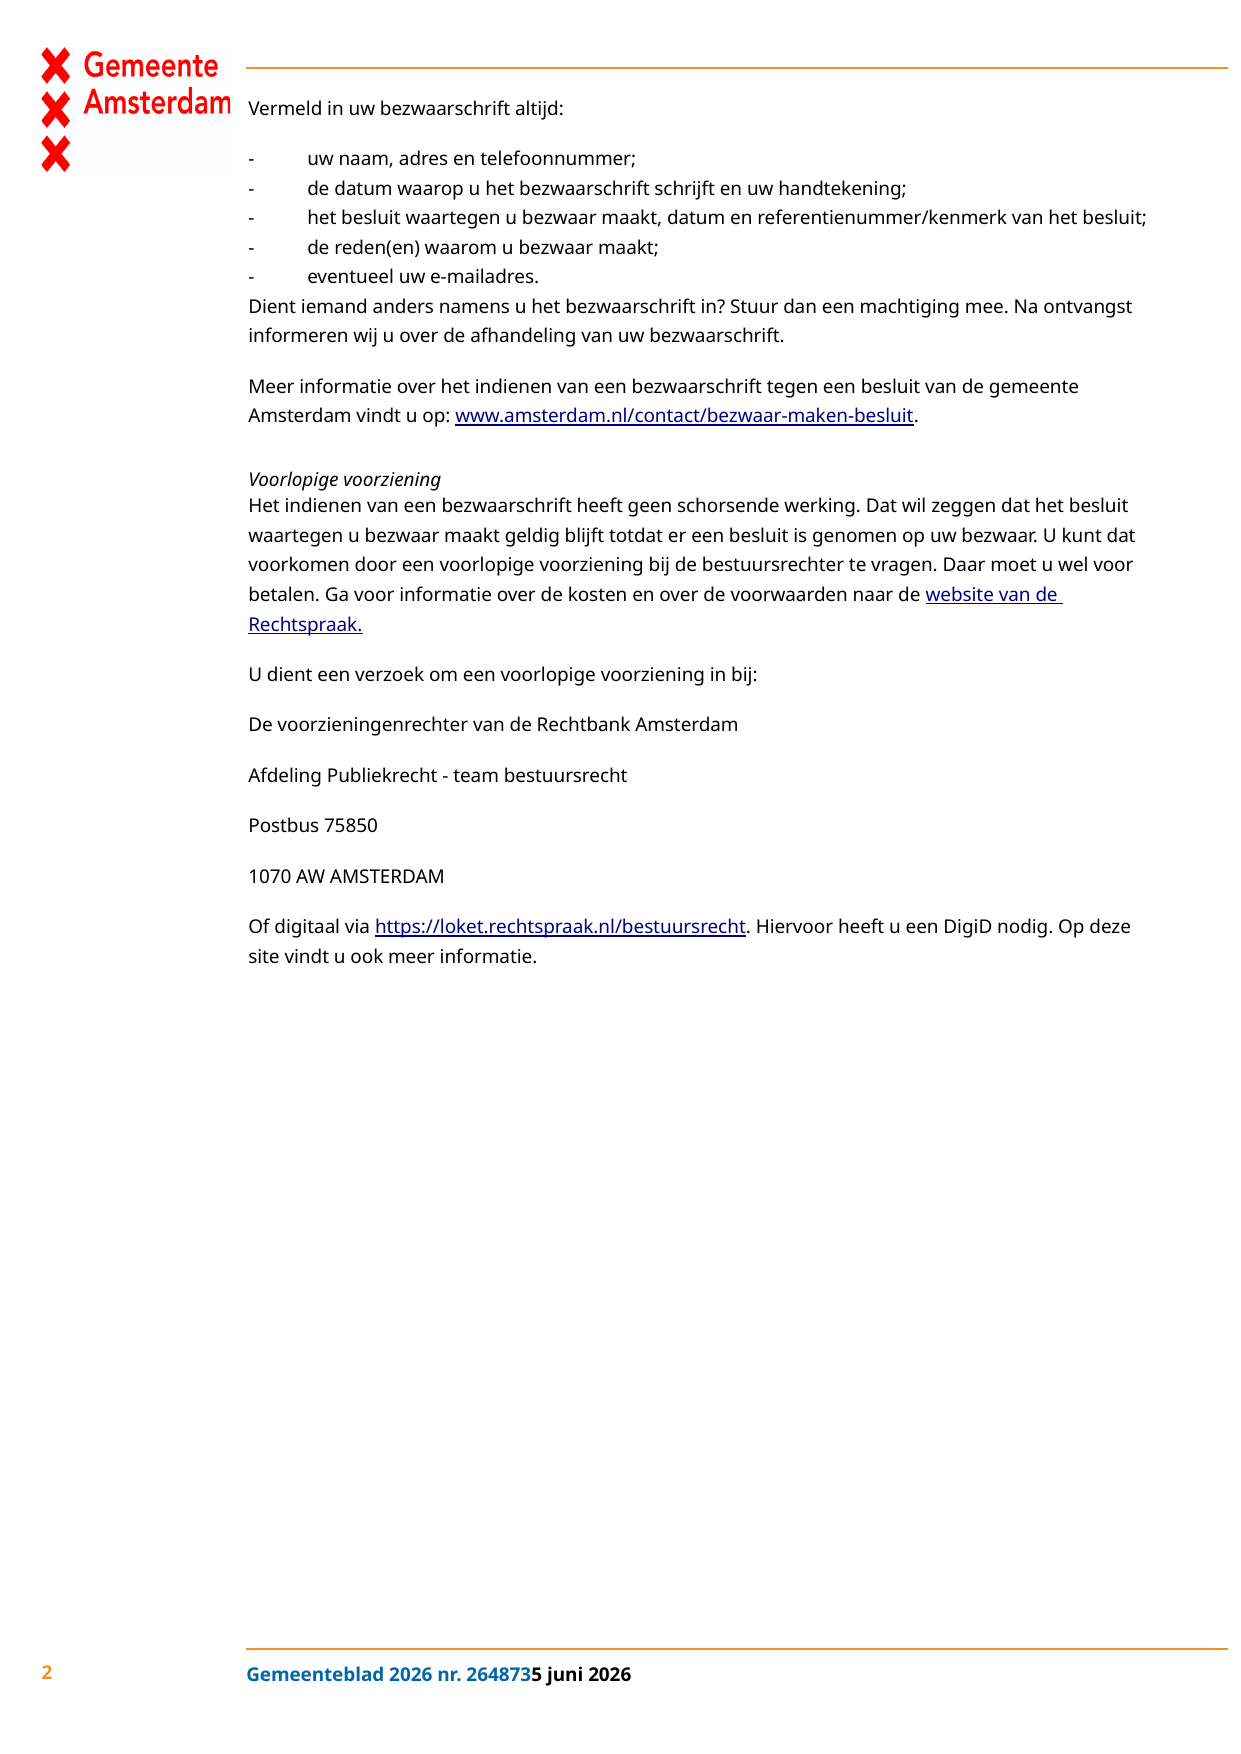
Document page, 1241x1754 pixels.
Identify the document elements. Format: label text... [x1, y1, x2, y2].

text Meer informatie over het indienen van een bezwaarschrift tegen een besluit van de gemeente Amsterdam vindt u op: www.amsterdam.nl/contact/bezwaar-maken-besluit. [248, 373, 1152, 428]
text U dient een verzoek om een voorlopige voorziening in bij: [248, 661, 1152, 687]
text De voorzieningenrechter van de Rechtbank Amsterdam [248, 712, 1152, 737]
list eventueel uw e-mailadres. [248, 263, 1152, 289]
picture [41, 47, 231, 172]
list de datum waarop u het bezwaarschrift schrijft en uw handtekening; [248, 175, 1152, 201]
text 1070 AW AMSTERDAM [248, 863, 1152, 888]
text Afdeling Publiekrecht - team bestuursrecht [248, 762, 1152, 788]
text Of digitaal via https://loket.rechtspraak.nl/bestuursrecht. Hiervoor heeft u een DigiD nodig. Op deze site vindt u ook meer informatie. [248, 913, 1152, 968]
text Postbus 75850 [248, 812, 1152, 838]
text Vermeld in uw bezwaarschrift altijd: [248, 95, 1152, 121]
list uw naam, adres en telefoonnummer; [248, 145, 1152, 171]
text Voorlopige voorziening [248, 467, 1152, 492]
text Dient iemand anders namens u het bezwaarschrift in? Stuur dan een machtiging mee. Na ontvangst informeren wij u over de afhandeling van uw bezwaarschrift. [248, 293, 1152, 348]
list het besluit waartegen u bezwaar maakt, datum en referentienummer/kenmerk van het besluit; [248, 204, 1152, 230]
list de reden(en) waarom u bezwaar maakt; [248, 234, 1152, 260]
text Het indienen van een bezwaarschrift heeft geen schorsende werking. Dat wil zeggen dat het besluit waartegen u bezwaar maakt geldig blijft totdat er een besluit is genomen op uw bezwaar. U kunt dat voorkomen door een voorlopige voorziening bij de bestuursrechter te vragen. Daar moet u wel voor betalen. Ga voor informatie over de kosten en over de voorwaarden naar de website van de Rechtspraak. [248, 492, 1152, 636]
